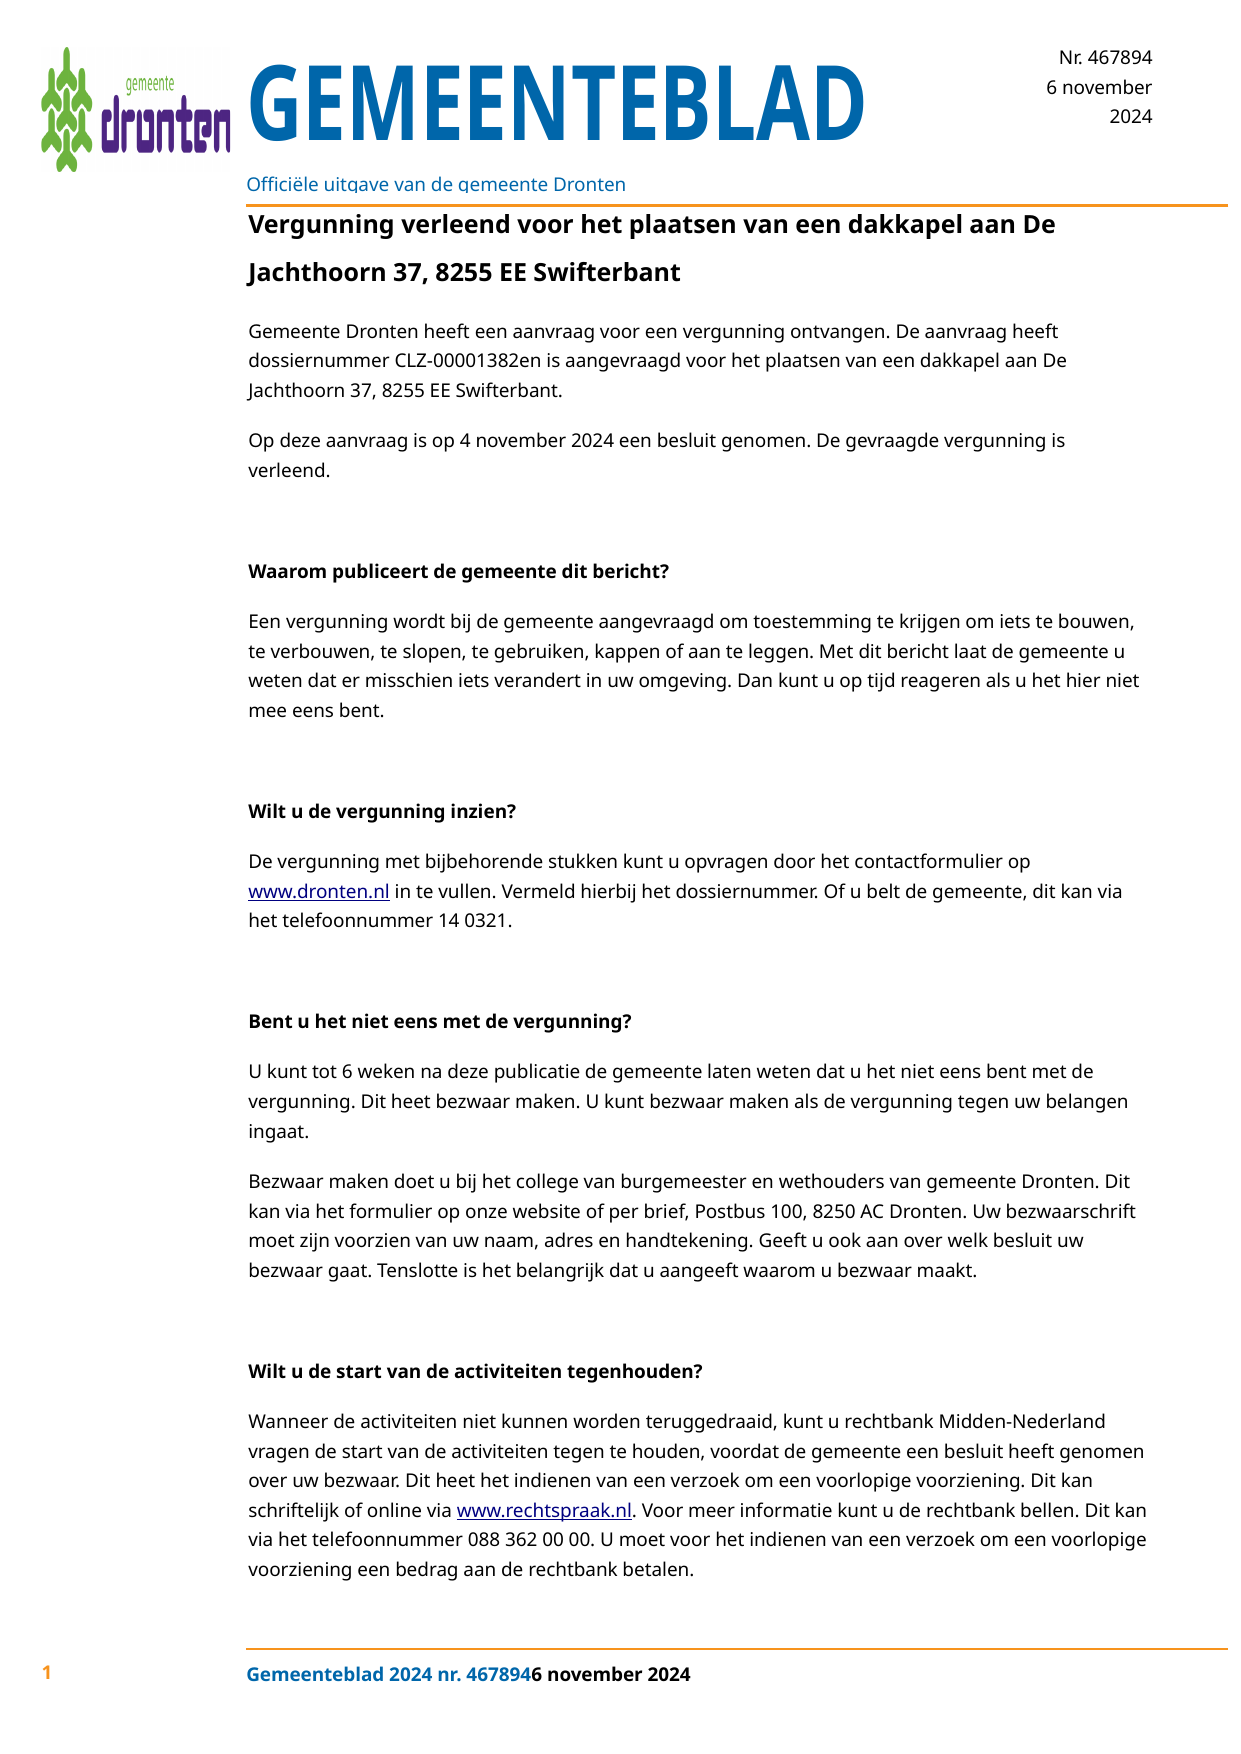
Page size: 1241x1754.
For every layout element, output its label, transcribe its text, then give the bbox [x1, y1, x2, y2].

text Wilt u de start van de activiteiten tegenhouden? [248, 1358, 1152, 1384]
text Op deze aanvraag is op 4 november 2024 een besluit genomen. De gevraagde vergunning is verleend. [248, 427, 1152, 483]
text U kunt tot 6 weken na deze publicatie de gemeente laten weten dat u het niet eens bent met de vergunning. Dit heet bezwaar maken. U kunt bezwaar maken als de vergunning tegen uw belangen ingaat. [248, 1059, 1152, 1144]
text Vergunning verleend voor het plaatsen van een dakkapel aan De Jachthoorn 37, 8255 EE Swifterbant [248, 207, 1152, 288]
text De vergunning met bijbehorende stukken kunt u opvragen door het contactformulier op www.dronten.nl in te vullen. Vermeld hierbij het dossiernummer. Of u belt de gemeente, dit kan via het telefoonnummer 14 0321. [248, 848, 1152, 933]
text Gemeente Dronten heeft een aanvraag voor een vergunning ontvangen. De aanvraag heeft dossiernummer CLZ-00001382en is aangevraagd voor het plaatsen van een dakkapel aan De Jachthoorn 37, 8255 EE Swifterbant. [248, 318, 1152, 403]
text Wanneer de activiteiten niet kunnen worden teruggedraaid, kunt u rechtbank Midden-Nederland vragen de start van de activiteiten tegen te houden, voordat de gemeente een besluit heeft genomen over uw bezwaar. Dit heet het indienen van een verzoek om een voorlopige voorziening. Dit kan schriftelijk of online via www.rechtspraak.nl. Voor meer informatie kunt u de rechtbank bellen. Dit kan via het telefoonnummer 088 362 00 00. U moet voor het indienen van een verzoek om een voorlopige voorziening een bedrag aan de rechtbank betalen. [248, 1408, 1152, 1582]
text Bezwaar maken doet u bij het college van burgemeester en wethouders van gemeente Dronten. Dit kan via het formulier op onze website of per brief, Postbus 100, 8250 AC Dronten. Uw bezwaarschrift moet zijn voorzien van uw naam, adres en handtekening. Geeft u ook aan over welk besluit uw bezwaar gaat. Tenslotte is het belangrijk dat u aangeeft waarom u bezwaar maakt. [248, 1168, 1152, 1283]
text Waarom publiceert de gemeente dit bericht? [248, 558, 1152, 584]
text Bent u het niet eens met de vergunning? [248, 1008, 1152, 1034]
picture [41, 47, 231, 172]
text Wilt u de vergunning inzien? [248, 798, 1152, 824]
text Een vergunning wordt bij de gemeente aangevraagd om toestemming te krijgen om iets te bouwen, te verbouwen, te slopen, te gebruiken, kappen of aan te leggen. Met dit bericht laat de gemeente u weten dat er misschien iets verandert in uw omgeving. Dan kunt u op tijd reageren als u het hier niet mee eens bent. [248, 608, 1152, 723]
